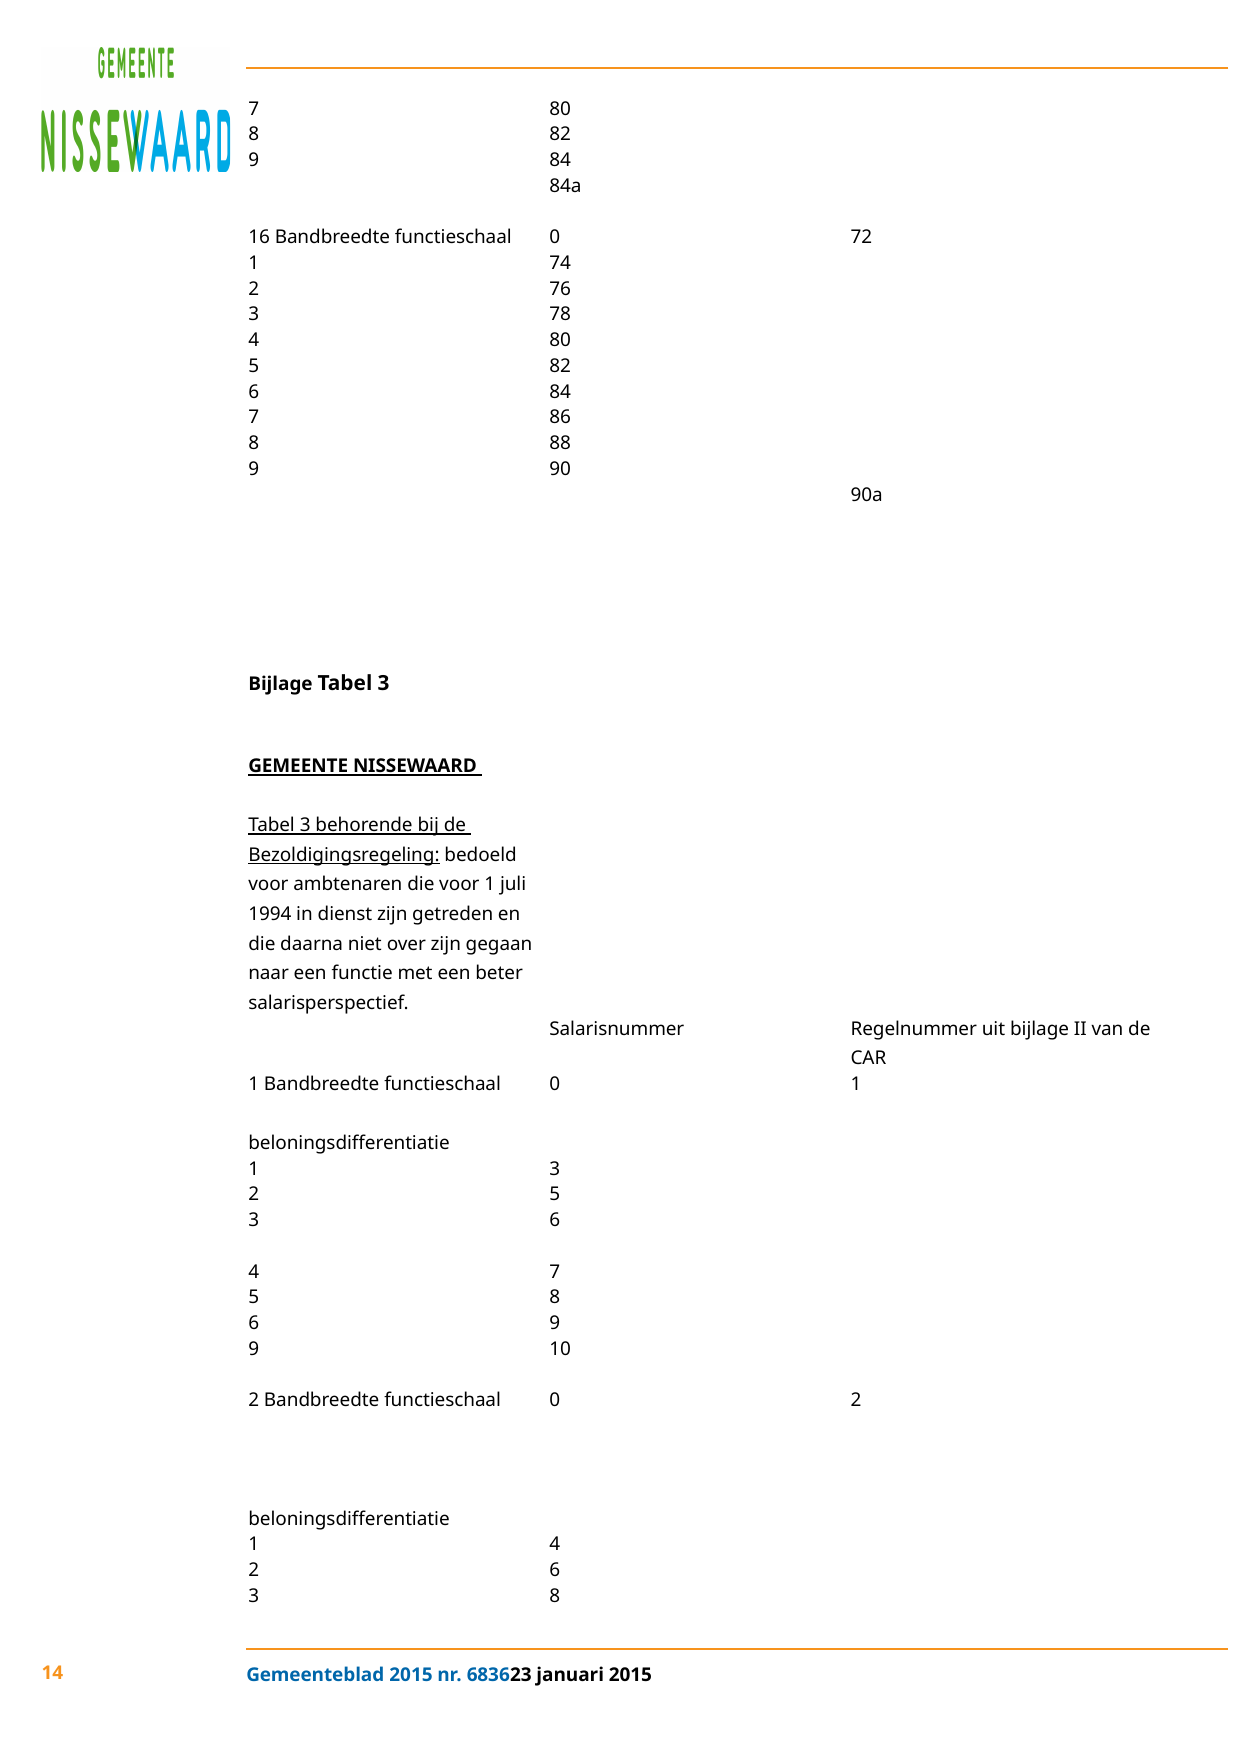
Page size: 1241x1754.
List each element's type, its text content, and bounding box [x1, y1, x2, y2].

table_cell 76 [549, 275, 850, 301]
table_cell 2 [850, 1386, 1152, 1531]
table_cell 16 Bandbreedte functieschaal [248, 224, 549, 249]
table_cell 7 [248, 404, 549, 429]
table_cell 80 [549, 326, 850, 352]
table_cell [850, 506, 1152, 532]
table_cell 8 [248, 429, 549, 455]
table_cell 2 [248, 1556, 549, 1582]
table_cell 80 [549, 95, 850, 121]
table_cell [248, 172, 549, 198]
table_cell 2 [248, 275, 549, 301]
table_cell 5 [248, 1284, 549, 1309]
table_cell 10 [549, 1335, 850, 1361]
table_cell 7 [248, 95, 549, 121]
table_cell Regelnummer uit bijlage II van de CAR [850, 1015, 1152, 1070]
table_cell 5 [549, 1181, 850, 1206]
table_cell 3 [549, 1155, 850, 1181]
table_cell 6 [248, 1309, 549, 1335]
table_cell 9 [549, 1309, 850, 1335]
picture [200, 151, 206, 172]
table_cell 1 [850, 1070, 1152, 1155]
table_cell 6 [549, 1556, 850, 1582]
table_cell 84 [549, 378, 850, 403]
table_cell 86 [549, 404, 850, 429]
table_cell 9 [248, 1335, 549, 1361]
table_cell 8 [549, 1284, 850, 1309]
table_cell 3 [248, 1206, 549, 1232]
table_header GEMEENTE NISSEWAARD Tabel 3 behorende bij de Bezoldigingsregeling: bedoeld voor ambtenaren die voor 1 juli 1994 in dienst zijn getreden en die daarna niet over zijn gegaan naar een functie met een beter salarisperspectief. [248, 752, 549, 1015]
table_cell 4 [248, 1258, 549, 1283]
table_cell 90 [549, 455, 850, 481]
table_cell 0 [549, 224, 850, 249]
table_cell [549, 198, 850, 223]
table_cell [549, 481, 850, 506]
table_cell 2 [248, 1181, 549, 1206]
table_cell 90a [850, 481, 1152, 506]
table_cell 72 [850, 224, 1152, 249]
table_cell [549, 1232, 850, 1258]
table_cell 82 [549, 121, 850, 146]
table_cell 78 [549, 301, 850, 326]
table_cell 1 Bandbreedte functieschaal beloningsdifferentiatie [248, 1070, 549, 1155]
picture [222, 122, 227, 160]
picture [154, 157, 165, 172]
table_cell 0 [549, 1386, 850, 1531]
table_cell 84a [549, 172, 850, 198]
table_cell [850, 198, 1152, 223]
table_cell [248, 1015, 549, 1070]
table_cell [549, 506, 850, 532]
table_cell [248, 481, 549, 506]
table_cell 5 [248, 352, 549, 378]
table_cell 3 [248, 1582, 549, 1608]
table_cell 8 [248, 121, 549, 146]
table_cell Salarisnummer [549, 1015, 850, 1070]
table_cell 74 [549, 249, 850, 275]
table_cell 4 [248, 326, 549, 352]
table_cell 1 [248, 1531, 549, 1556]
table_cell [248, 506, 549, 532]
table_cell 7 [549, 1258, 850, 1283]
table_cell 82 [549, 352, 850, 378]
table_cell [248, 1232, 549, 1258]
table_cell [549, 1361, 850, 1386]
text Bijlage Tabel 3 [248, 668, 1152, 697]
table_cell [248, 198, 549, 223]
table_cell 6 [248, 378, 549, 403]
picture [41, 47, 231, 172]
table_cell 0 [549, 1070, 850, 1155]
table_cell 2 Bandbreedte functieschaal beloningsdifferentiatie [248, 1386, 549, 1531]
table_cell 84 [549, 146, 850, 172]
table_cell 3 [248, 301, 549, 326]
table_cell 1 [248, 1155, 549, 1181]
table_cell 1 [248, 249, 549, 275]
table_cell 88 [549, 429, 850, 455]
table_cell 9 [248, 455, 549, 481]
table_cell 8 [549, 1582, 850, 1608]
picture [176, 157, 187, 172]
table_cell 9 [248, 146, 549, 172]
picture [201, 122, 206, 138]
table_cell [248, 1361, 549, 1386]
table_cell [850, 1361, 1152, 1386]
table_cell 4 [549, 1531, 850, 1556]
table_cell 6 [549, 1206, 850, 1232]
